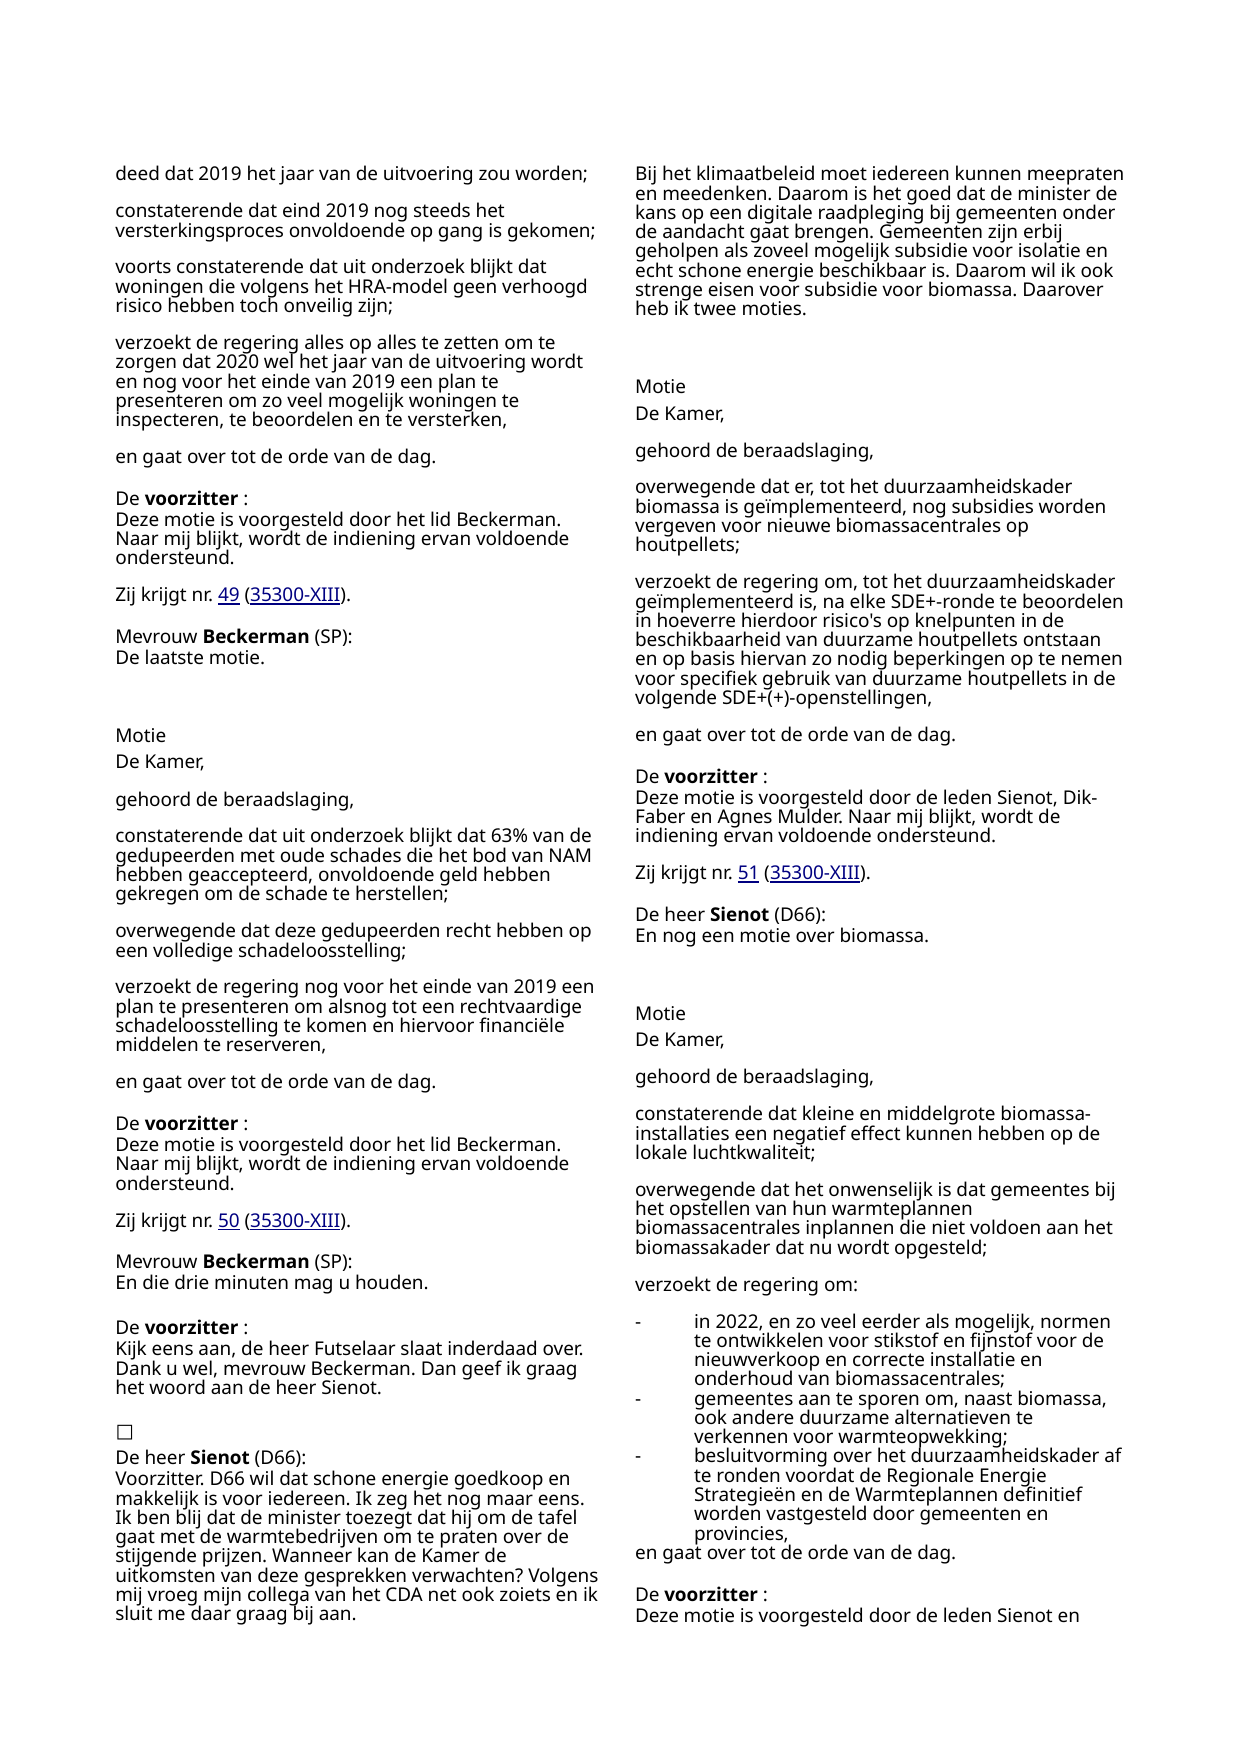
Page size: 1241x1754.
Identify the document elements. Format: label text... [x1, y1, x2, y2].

list gemeentes aan te sporen om, naast biomassa, ook andere duurzame alternatieven te verkennen voor warmteopwekking; [635, 1390, 1125, 1447]
text en gaat over tot de orde van de dag. [635, 726, 1125, 745]
text Mevrouw Beckerman (SP): [115, 1249, 605, 1274]
text Kijk eens aan, de heer Futselaar slaat inderdaad over. Dank u wel, mevrouw Beckerman. Dan geef ik graag het woord aan de heer Sienot. [115, 1340, 605, 1398]
text Voorzitter. D66 wil dat schone energie goedkoop en makkelijk is voor iedereen. Ik zeg het nog maar eens. Ik ben blij dat de minister toezegt dat hij om de tafel gaat met de warmtebedrijven om te praten over de stijgende prijzen. Wanneer kan de Kamer de uitkomsten van deze gesprekken verwachten? Volgens mij vroeg mijn collega van het CDA net ook zoiets en ik sluit me daar graag bij aan. [115, 1470, 605, 1624]
list in 2022, en zo veel eerder als mogelijk, normen te ontwikkelen voor stikstof en fijnstof voor de nieuwverkoop en correcte installatie en onderhoud van biomassacentrales; [635, 1313, 1125, 1390]
text gehoord de beraadslaging, [635, 442, 1125, 461]
text Zij krijgt nr. 51 (35300-XIII). [635, 864, 1125, 883]
text overwegende dat deze gedupeerden recht hebben op een volledige schadeloosstelling; [115, 922, 605, 961]
text en gaat over tot de orde van de dag. [115, 448, 605, 467]
text Deze motie is voorgesteld door de leden Sienot en [635, 1607, 1125, 1626]
text Motie [635, 1000, 1125, 1025]
text overwegende dat er, tot het duurzaamheidskader biomassa is geïmplementeerd, nog subsidies worden vergeven voor nieuwe biomassacentrales op houtpellets; [635, 478, 1125, 556]
text De voorzitter : [635, 1581, 1125, 1607]
text Motie [115, 722, 605, 748]
text verzoekt de regering nog voor het einde van 2019 een plan te presenteren om alsnog tot een rechtvaardige schadeloosstelling te komen en hiervoor financiële middelen te reserveren, [115, 978, 605, 1056]
text De voorzitter : [115, 1314, 605, 1340]
text En nog een motie over biomassa. [635, 927, 1125, 946]
text gehoord de beraadslaging, [635, 1068, 1125, 1088]
text verzoekt de regering om, tot het duurzaamheidskader geïmplementeerd is, na elke SDE+-ronde te beoordelen in hoeverre hierdoor risico's op knelpunten in de beschikbaarheid van duurzame houtpellets ontstaan en op basis hiervan zo nodig beperkingen op te nemen voor specifiek gebruik van duurzame houtpellets in de volgende SDE+(+)-openstellingen, [635, 573, 1125, 708]
text De voorzitter : [635, 763, 1125, 789]
text Motie [635, 373, 1125, 399]
text verzoekt de regering om: [635, 1276, 1125, 1295]
text gehoord de beraadslaging, [115, 791, 605, 810]
text en gaat over tot de orde van de dag. [635, 1544, 1125, 1563]
text constaterende dat uit onderzoek blijkt dat 63% van de gedupeerden met oude schades die het bod van NAM hebben geaccepteerd, onvoldoende geld hebben gekregen om de schade te herstellen; [115, 827, 605, 904]
text verzoekt de regering alles op alles te zetten om te zorgen dat 2020 wel het jaar van de uitvoering wordt en nog voor het einde van 2019 een plan te presenteren om zo veel mogelijk woningen te inspecteren, te beoordelen en te versterken, [115, 334, 605, 430]
text voorts constaterende dat uit onderzoek blijkt dat woningen die volgens het HRA-model geen verhoogd risico hebben toch onveilig zijn; [115, 258, 605, 316]
text en gaat over tot de orde van de dag. [115, 1073, 605, 1093]
text De Kamer, [115, 753, 605, 773]
text Zij krijgt nr. 50 (35300-XIII). [115, 1212, 605, 1231]
text De heer Sienot (D66): [635, 901, 1125, 927]
text constaterende dat kleine en middelgrote biomassa-installaties een negatief effect kunnen hebben op de lokale luchtkwaliteit; [635, 1105, 1125, 1163]
text ⬜ [115, 1419, 605, 1444]
text De voorzitter : [115, 1110, 605, 1136]
text De voorzitter : [115, 485, 605, 511]
text deed dat 2019 het jaar van de uitvoering zou worden; [115, 165, 605, 184]
list besluitvorming over het duurzaamheidskader af te ronden voordat de Regionale Energie Strategieën en de Warmteplannen definitief worden vastgesteld door gemeenten en provincies, [635, 1447, 1125, 1544]
text De laatste motie. [115, 649, 605, 668]
text constaterende dat eind 2019 nog steeds het versterkingsproces onvoldoende op gang is gekomen; [115, 202, 605, 241]
text Bij het klimaatbeleid moet iedereen kunnen meepraten en meedenken. Daarom is het goed dat de minister de kans op een digitale raadpleging bij gemeenten onder de aandacht gaat brengen. Gemeenten zijn erbij geholpen als zoveel mogelijk subsidie voor isolatie en echt schone energie beschikbaar is. Daarom wil ik ook strenge eisen voor subsidie voor biomassa. Daarover heb ik twee moties. [635, 165, 1125, 319]
text De heer Sienot (D66): [115, 1444, 605, 1470]
text overwegende dat het onwenselijk is dat gemeentes bij het opstellen van hun warmteplannen biomassacentrales inplannen die niet voldoen aan het biomassakader dat nu wordt opgesteld; [635, 1181, 1125, 1258]
text Mevrouw Beckerman (SP): [115, 623, 605, 649]
text De Kamer, [635, 1031, 1125, 1051]
text Deze motie is voorgesteld door het lid Beckerman. Naar mij blijkt, wordt de indiening ervan voldoende ondersteund. [115, 511, 605, 569]
text En die drie minuten mag u houden. [115, 1274, 605, 1294]
text Deze motie is voorgesteld door het lid Beckerman. Naar mij blijkt, wordt de indiening ervan voldoende ondersteund. [115, 1136, 605, 1194]
text Zij krijgt nr. 49 (35300-XIII). [115, 586, 605, 606]
text Deze motie is voorgesteld door de leden Sienot, Dik-Faber en Agnes Mulder. Naar mij blijkt, wordt de indiening ervan voldoende ondersteund. [635, 789, 1125, 846]
text De Kamer, [635, 404, 1125, 424]
